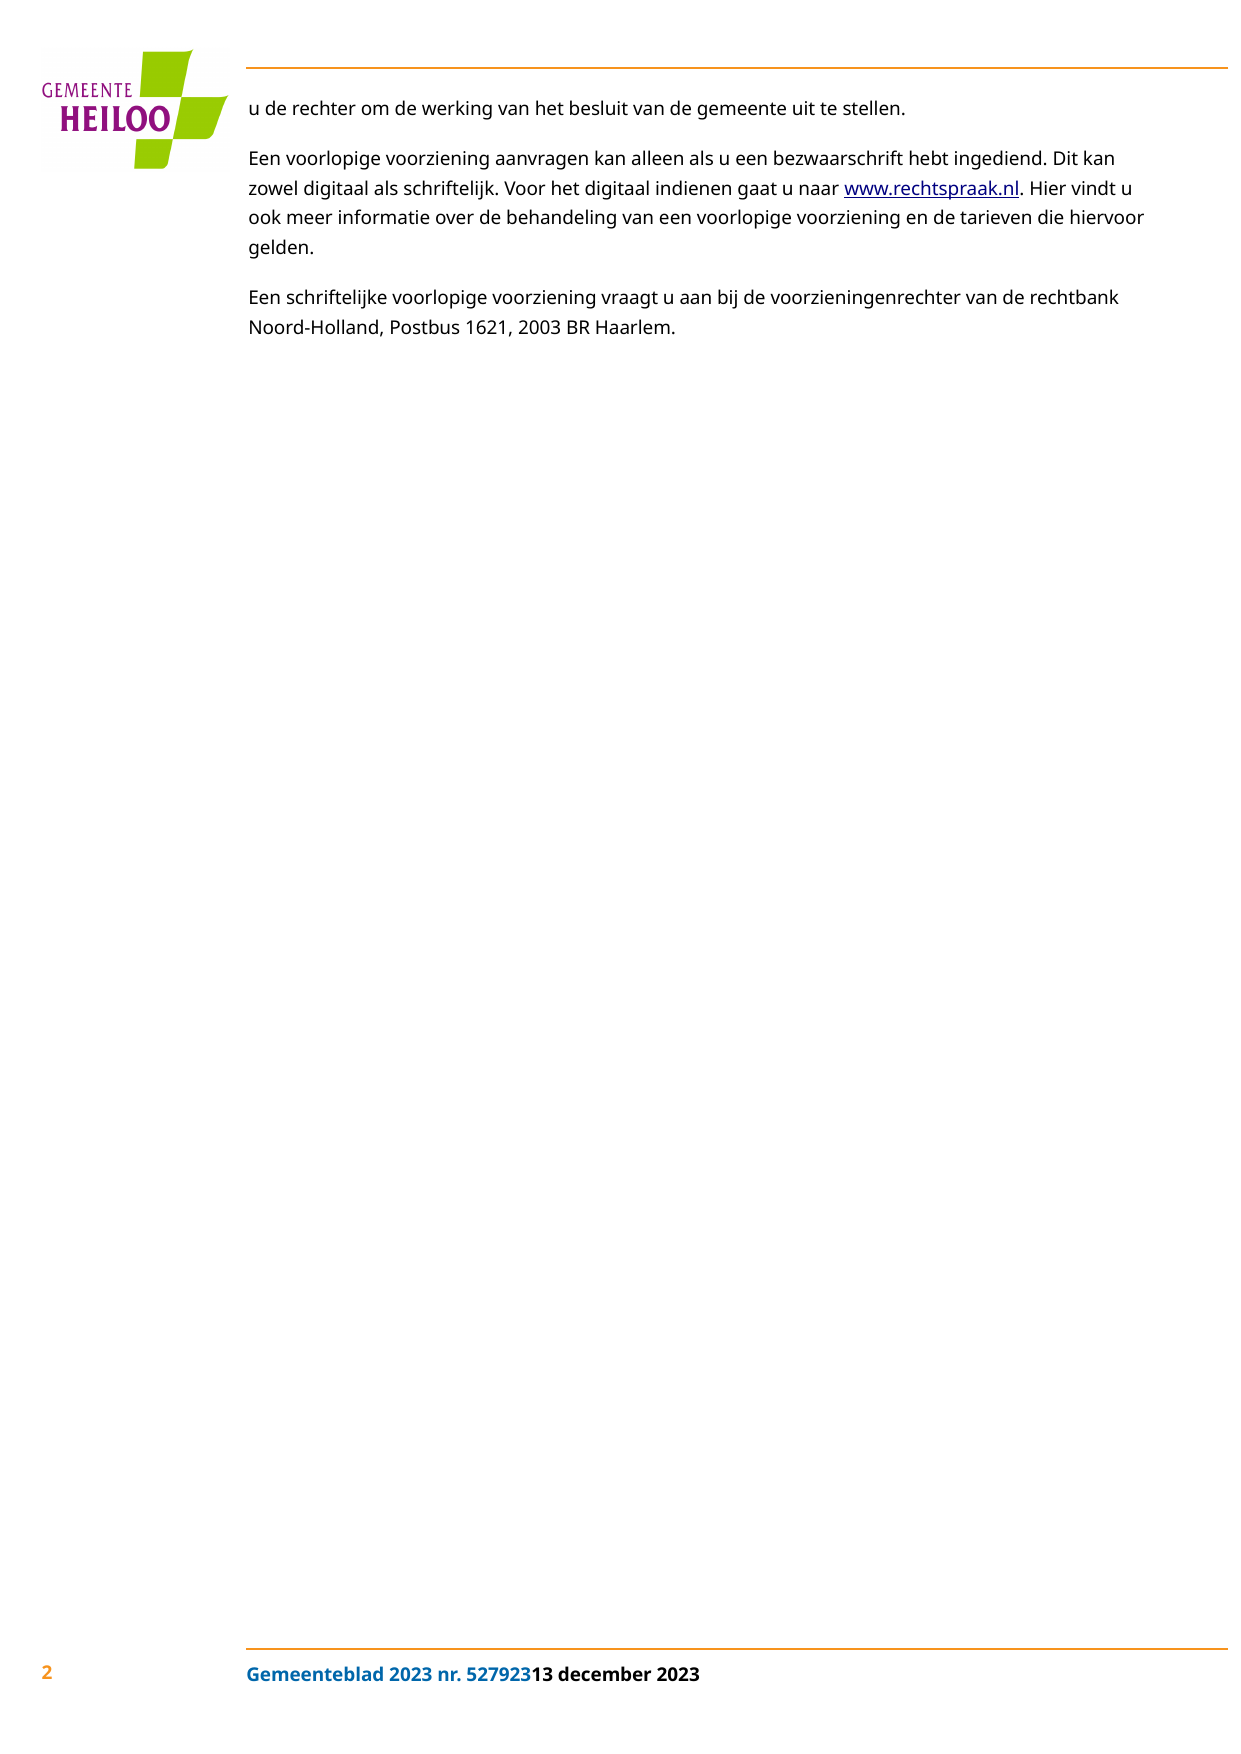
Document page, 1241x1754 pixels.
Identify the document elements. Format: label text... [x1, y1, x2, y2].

text Een schriftelijke voorlopige voorziening vraagt u aan bij de voorzieningenrechter van de rechtbank Noord-Holland, Postbus 1621, 2003 BR Haarlem. [248, 284, 1152, 340]
picture [41, 47, 231, 172]
text u de rechter om de werking van het besluit van de gemeente uit te stellen. [248, 95, 1152, 121]
text Een voorlopige voorziening aanvragen kan alleen als u een bezwaarschrift hebt ingediend. Dit kan zowel digitaal als schriftelijk. Voor het digitaal indienen gaat u naar www.rechtspraak.nl. Hier vindt u ook meer informatie over de behandeling van een voorlopige voorziening en de tarieven die hiervoor gelden. [248, 145, 1152, 260]
